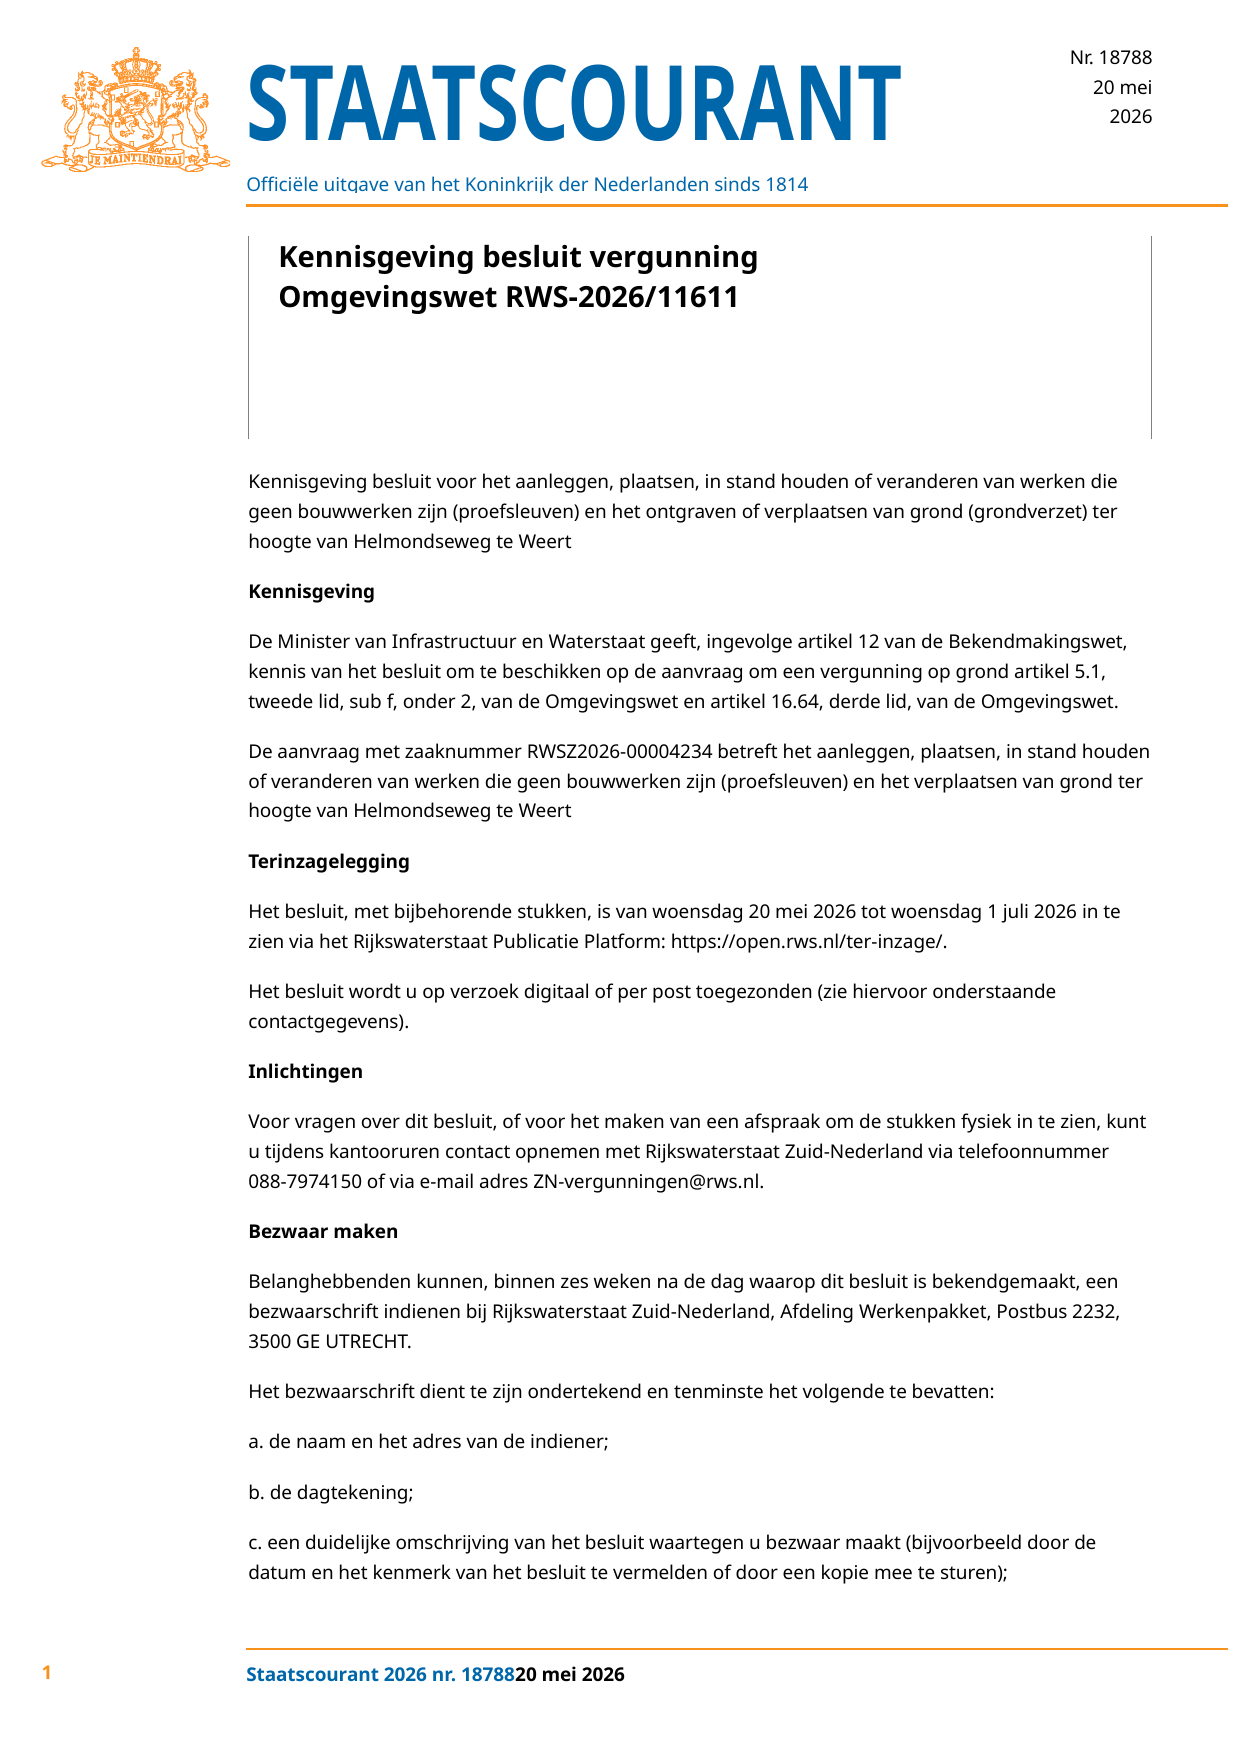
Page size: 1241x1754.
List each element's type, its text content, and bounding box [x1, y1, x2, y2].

text c. een duidelijke omschrijving van het besluit waartegen u bezwaar maakt (bijvoorbeeld door de datum en het kenmerk van het besluit te vermelden of door een kopie mee te sturen); [248, 1529, 1152, 1585]
picture [912, 236, 1090, 414]
text Voor vragen over dit besluit, of voor het maken van een afspraak om de stukken fysiek in te zien, kunt u tijdens kantooruren contact opnemen met Rijkswaterstaat Zuid-Nederland via telefoonnummer 088-7974150 of via e-mail adres ZN-vergunningen@rws.nl. [248, 1109, 1152, 1193]
text De aanvraag met zaaknummer RWSZ2026-00004234 betreft het aanleggen, plaatsen, in stand houden of veranderen van werken die geen bouwwerken zijn (proefsleuven) en het verplaatsen van grond ter hoogte van Helmondseweg te Weert [248, 738, 1152, 823]
table_header [850, 236, 912, 413]
text Belanghebbenden kunnen, binnen zes weken na de dag waarop dit besluit is bekendgemaakt, een bezwaarschrift indienen bij Rijkswaterstaat Zuid-Nederland, Afdeling Werkenpakket, Postbus 2232, 3500 GE UTRECHT. [248, 1269, 1152, 1353]
table_header [850, 414, 1151, 439]
text b. de dagtekening; [248, 1479, 1152, 1505]
text Bezwaar maken [248, 1218, 1152, 1244]
picture [41, 47, 231, 172]
text Terinzagelegging [248, 848, 1152, 873]
text Kennisgeving [248, 578, 1152, 604]
table_header [1090, 236, 1151, 413]
table_header Kennisgeving besluit vergunning Omgevingswet RWS-2026/11611 [249, 236, 850, 439]
text Kennisgeving besluit voor het aanleggen, plaatsen, in stand houden of veranderen van werken die geen bouwwerken zijn (proefsleuven) en het ontgraven of verplaatsen van grond (grondverzet) ter hoogte van Helmondseweg te Weert [248, 469, 1152, 553]
text Inlichtingen [248, 1058, 1152, 1084]
text Het bezwaarschrift dient te zijn ondertekend en tenminste het volgende te bevatten: [248, 1378, 1152, 1404]
text a. de naam en het adres van de indiener; [248, 1429, 1152, 1454]
text Het besluit wordt u op verzoek digitaal of per post toegezonden (zie hiervoor onderstaande contactgegevens). [248, 978, 1152, 1033]
text Het besluit, met bijbehorende stukken, is van woensdag 20 mei 2026 tot woensdag 1 juli 2026 in te zien via het Rijkswaterstaat Publicatie Platform: https://open.rws.nl/ter-inzage/. [248, 898, 1152, 953]
text De Minister van Infrastructuur en Waterstaat geeft, ingevolge artikel 12 van de Bekendmakingswet, kennis van het besluit om te beschikken op de aanvraag om een vergunning op grond artikel 5.1, tweede lid, sub f, onder 2, van de Omgevingswet en artikel 16.64, derde lid, van de Omgevingswet. [248, 629, 1152, 713]
